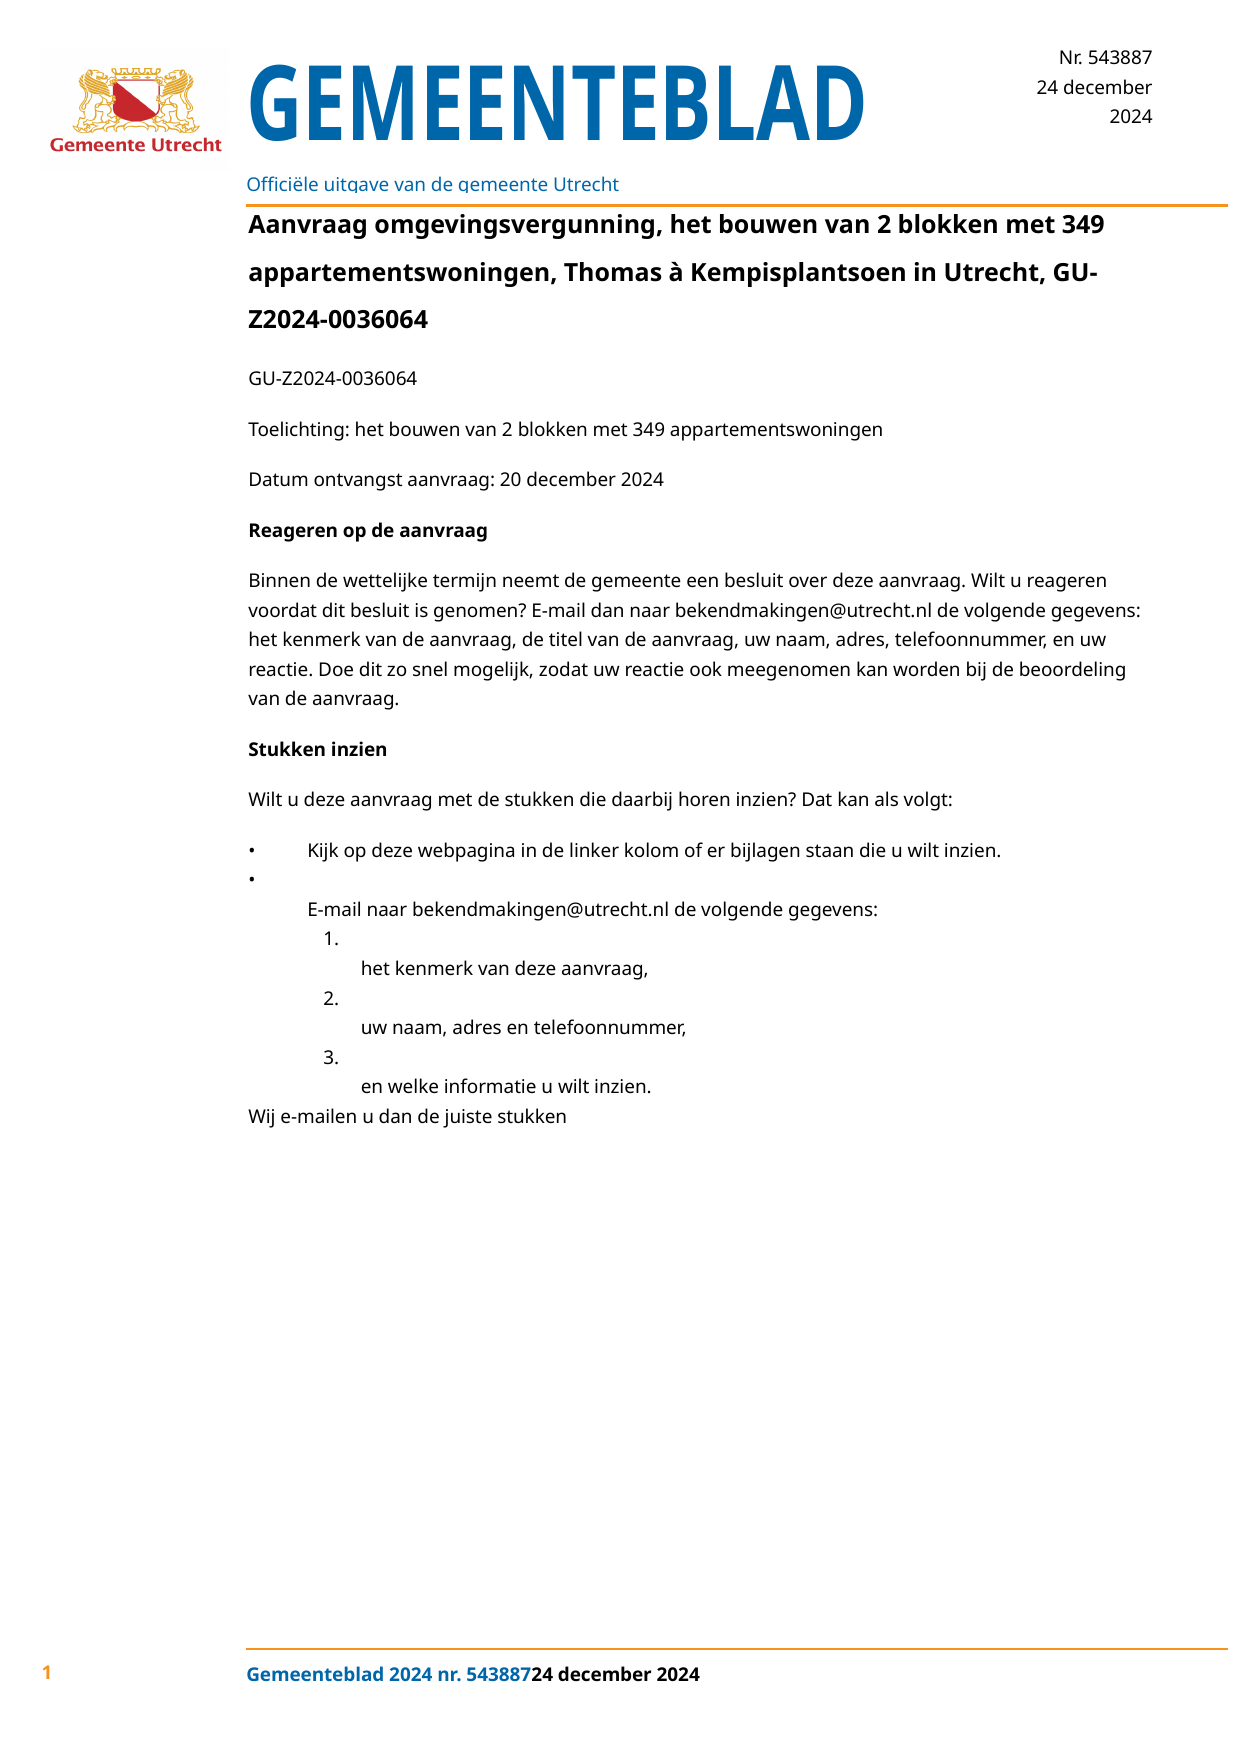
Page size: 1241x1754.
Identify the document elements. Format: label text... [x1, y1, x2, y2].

text Toelichting: het bouwen van 2 blokken met 349 appartementswoningen [248, 416, 1152, 442]
list Kijk op deze webpagina in de linker kolom of er bijlagen staan die u wilt inzien. [248, 837, 1152, 862]
text Aanvraag omgevingsvergunning, het bouwen van 2 blokken met 349 appartementswoningen, Thomas à Kempisplantsoen in Utrecht, GU-Z2024-0036064 [248, 207, 1152, 336]
text Wilt u deze aanvraag met de stukken die daarbij horen inzien? Dat kan als volgt: [248, 786, 1152, 812]
list en welke informatie u wilt inzien. [323, 1073, 1152, 1099]
list E-mail naar bekendmakingen@utrecht.nl de volgende gegevens: [248, 896, 1152, 922]
text Stukken inzien [248, 736, 1152, 762]
text Wij e-mailen u dan de juiste stukken [248, 1103, 1152, 1129]
list uw naam, adres en telefoonnummer, [323, 1014, 1152, 1040]
text Binnen de wettelijke termijn neemt de gemeente een besluit over deze aanvraag. Wilt u reageren voordat dit besluit is genomen? E-mail dan naar bekendmakingen@utrecht.nl de volgende gegevens: het kenmerk van de aanvraag, de titel van de aanvraag, uw naam, adres, telefoonnummer, en uw reactie. Doe dit zo snel mogelijk, zodat uw reactie ook meegenomen kan worden bij de beoordeling van de aanvraag. [248, 567, 1152, 711]
list het kenmerk van deze aanvraag, [323, 955, 1152, 981]
picture [41, 47, 231, 172]
text Datum ontvangst aanvraag: 20 december 2024 [248, 466, 1152, 492]
text Reageren op de aanvraag [248, 517, 1152, 542]
text GU-Z2024-0036064 [248, 366, 1152, 391]
